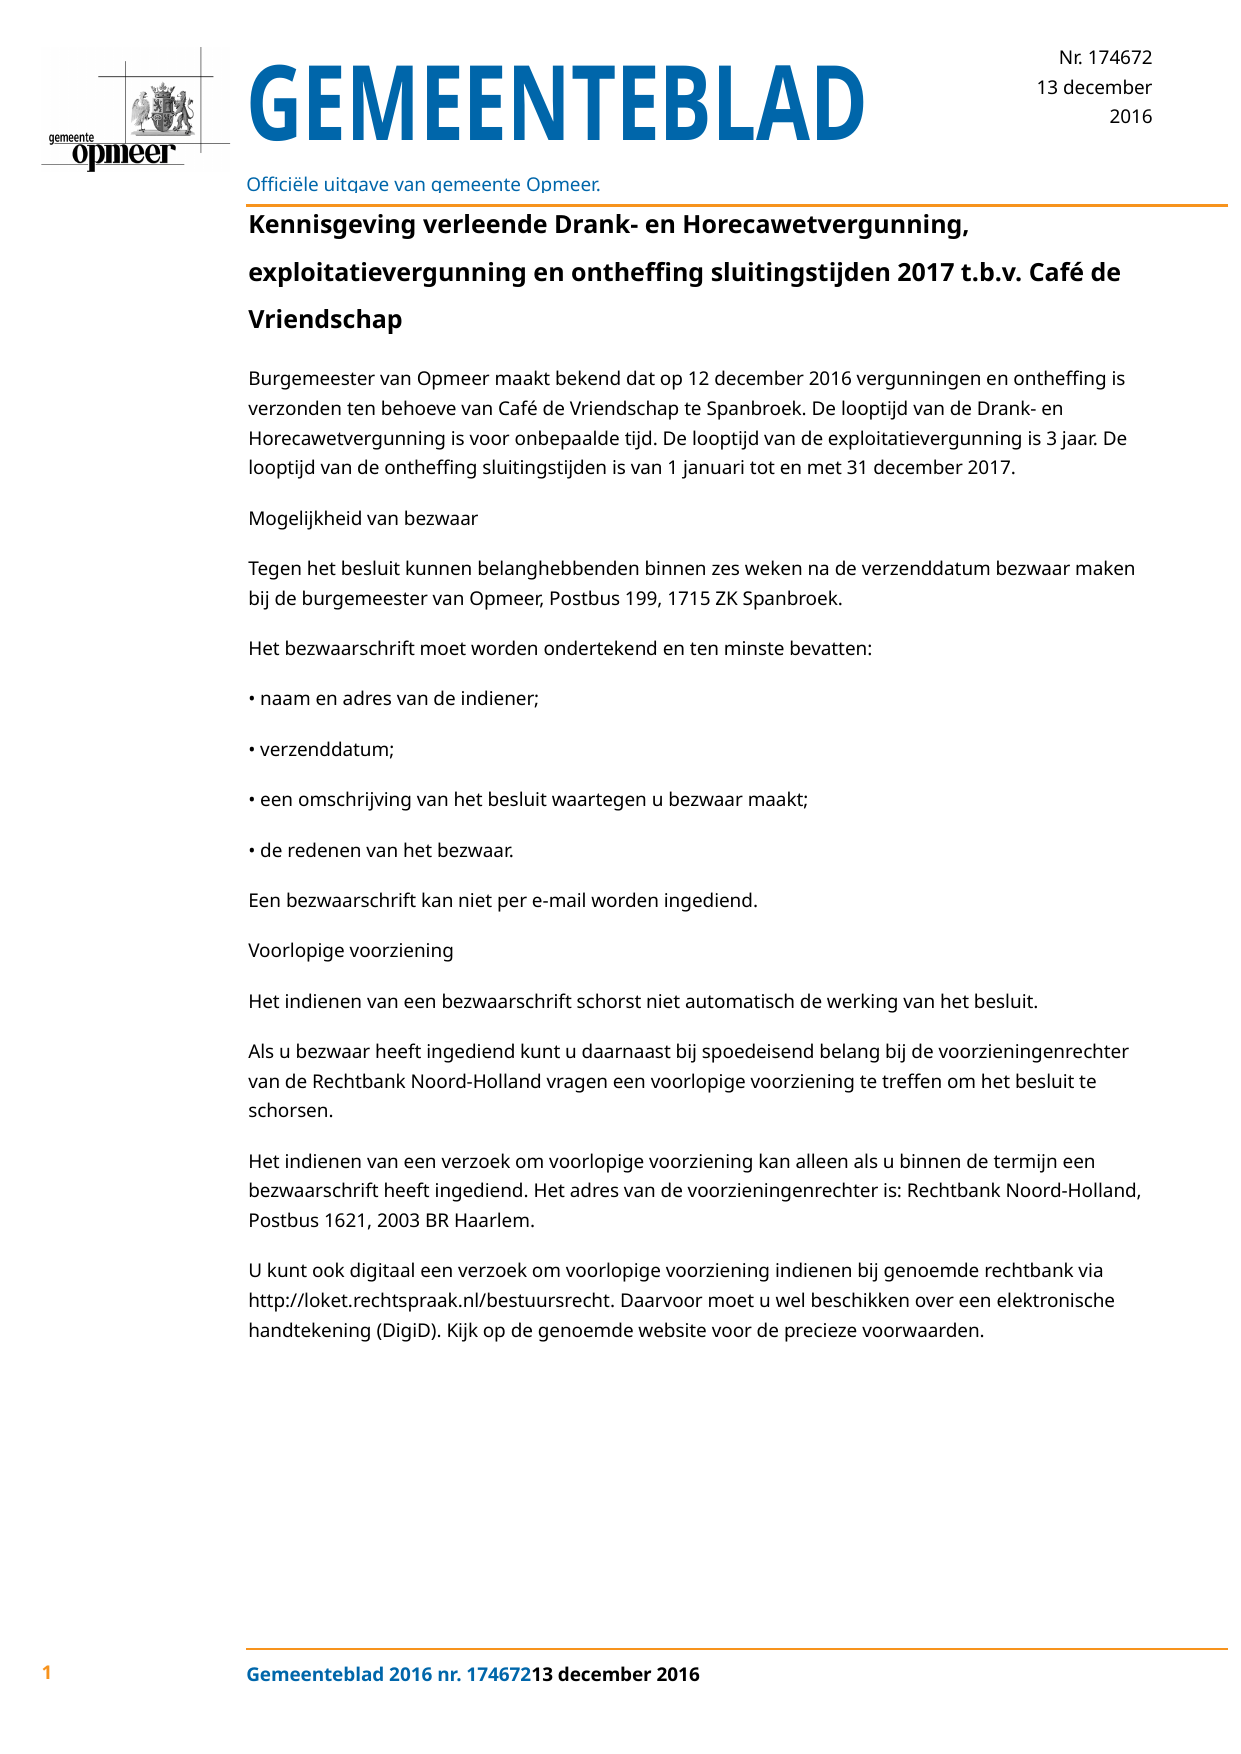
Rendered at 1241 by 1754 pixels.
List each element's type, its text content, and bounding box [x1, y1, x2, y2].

text Kennisgeving verleende Drank- en Horecawetvergunning, exploitatievergunning en ontheffing sluitingstijden 2017 t.b.v. Café de Vriendschap [248, 207, 1152, 336]
text • verzenddatum; [248, 736, 1152, 762]
picture [41, 47, 231, 172]
text Tegen het besluit kunnen belanghebbenden binnen zes weken na de verzenddatum bezwaar maken bij de burgemeester van Opmeer, Postbus 199, 1715 ZK Spanbroek. [248, 555, 1152, 610]
text Het indienen van een bezwaarschrift schorst niet automatisch de werking van het besluit. [248, 988, 1152, 1014]
text Mogelijkheid van bezwaar [248, 505, 1152, 530]
text Als u bezwaar heeft ingediend kunt u daarnaast bij spoedeisend belang bij de voorzieningenrechter van de Rechtbank Noord-Holland vragen een voorlopige voorziening te treffen om het besluit te schorsen. [248, 1038, 1152, 1123]
text Burgemeester van Opmeer maakt bekend dat op 12 december 2016 vergunningen en ontheffing is verzonden ten behoeve van Café de Vriendschap te Spanbroek. De looptijd van de Drank- en Horecawetvergunning is voor onbepaalde tijd. De looptijd van de exploitatievergunning is 3 jaar. De looptijd van de ontheffing sluitingstijden is van 1 januari tot en met 31 december 2017. [248, 366, 1152, 480]
text • naam en adres van de indiener; [248, 686, 1152, 711]
text • een omschrijving van het besluit waartegen u bezwaar maakt; [248, 786, 1152, 812]
text U kunt ook digitaal een verzoek om voorlopige voorziening indienen bij genoemde rechtbank via http://loket.rechtspraak.nl/bestuursrecht. Daarvoor moet u wel beschikken over een elektronische handtekening (DigiD). Kijk op de genoemde website voor de precieze voorwaarden. [248, 1258, 1152, 1342]
text Het indienen van een verzoek om voorlopige voorziening kan alleen als u binnen de termijn een bezwaarschrift heeft ingediend. Het adres van de voorzieningenrechter is: Rechtbank Noord-Holland, Postbus 1621, 2003 BR Haarlem. [248, 1148, 1152, 1233]
text Voorlopige voorziening [248, 938, 1152, 963]
text Het bezwaarschrift moet worden ondertekend en ten minste bevatten: [248, 635, 1152, 661]
text Een bezwaarschrift kan niet per e-mail worden ingediend. [248, 887, 1152, 913]
text • de redenen van het bezwaar. [248, 837, 1152, 862]
